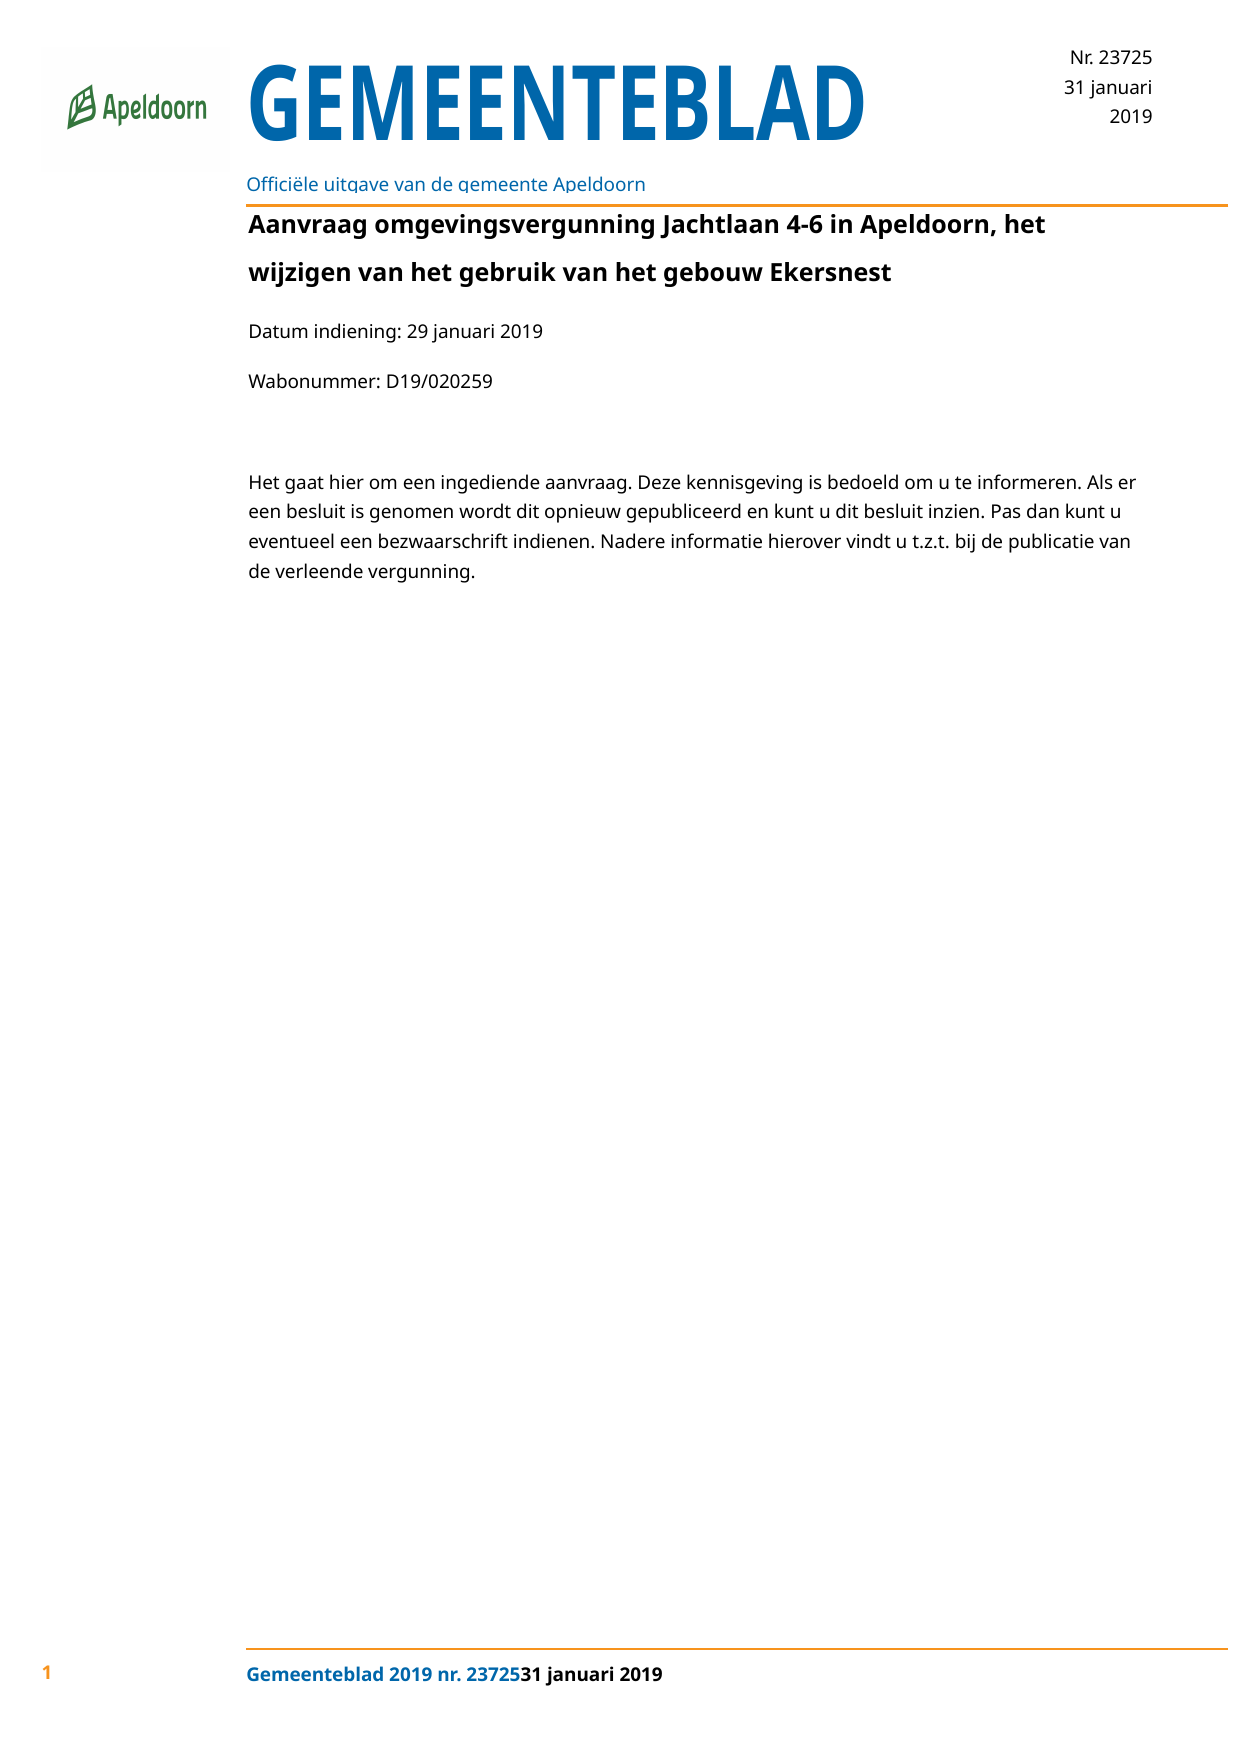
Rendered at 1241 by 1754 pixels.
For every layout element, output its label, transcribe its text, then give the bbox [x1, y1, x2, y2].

picture [41, 47, 231, 172]
text Aanvraag omgevingsvergunning Jachtlaan 4-6 in Apeldoorn, het wijzigen van het gebruik van het gebouw Ekersnest [248, 207, 1152, 288]
text Wabonummer: D19/020259 [248, 368, 1152, 394]
text Datum indiening: 29 januari 2019 [248, 318, 1152, 344]
text Het gaat hier om een ingediende aanvraag. Deze kennisgeving is bedoeld om u te informeren. Als er een besluit is genomen wordt dit opnieuw gepubliceerd en kunt u dit besluit inzien. Pas dan kunt u eventueel een bezwaarschrift indienen. Nadere informatie hierover vindt u t.z.t. bij de publicatie van de verleende vergunning. [248, 469, 1152, 584]
